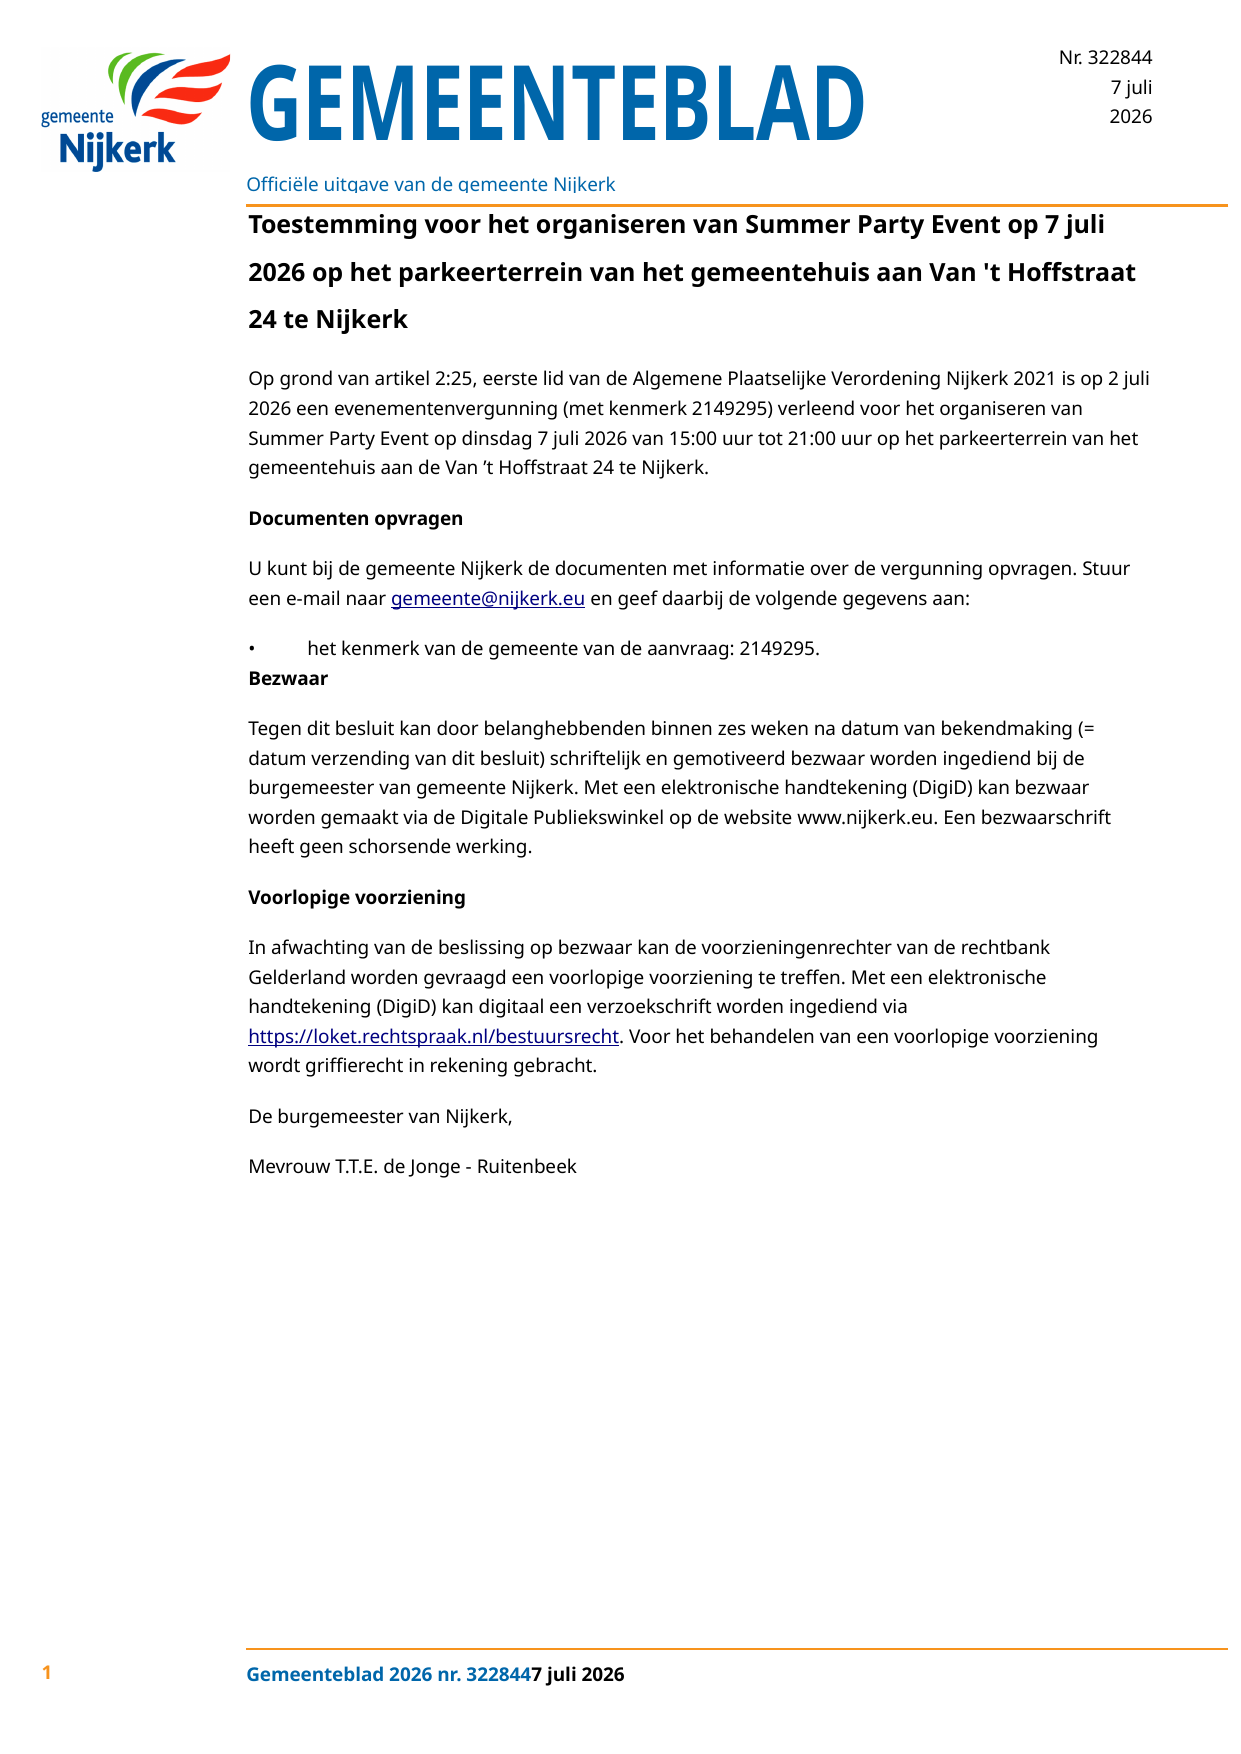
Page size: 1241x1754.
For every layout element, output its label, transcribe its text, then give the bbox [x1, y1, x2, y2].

text Bezwaar [248, 665, 1152, 690]
text U kunt bij de gemeente Nijkerk de documenten met informatie over de vergunning opvragen. Stuur een e-mail naar gemeente@nijkerk.eu en geef daarbij de volgende gegevens aan: [248, 555, 1152, 610]
text Op grond van artikel 2:25, eerste lid van de Algemene Plaatselijke Verordening Nijkerk 2021 is op 2 juli 2026 een evenementenvergunning (met kenmerk 2149295) verleend voor het organiseren van Summer Party Event op dinsdag 7 juli 2026 van 15:00 uur tot 21:00 uur op het parkeerterrein van het gemeentehuis aan de Van ’t Hoffstraat 24 te Nijkerk. [248, 366, 1152, 480]
text In afwachting van de beslissing op bezwaar kan de voorzieningenrechter van de rechtbank Gelderland worden gevraagd een voorlopige voorziening te treffen. Met een elektronische handtekening (DigiD) kan digitaal een verzoekschrift worden ingediend via https://loket.rechtspraak.nl/bestuursrecht. Voor het behandelen van een voorlopige voorziening wordt griffierecht in rekening gebracht. [248, 934, 1152, 1078]
picture [41, 47, 231, 172]
text De burgemeester van Nijkerk, [248, 1103, 1152, 1129]
text Tegen dit besluit kan door belanghebbenden binnen zes weken na datum van bekendmaking (= datum verzending van dit besluit) schriftelijk en gemotiveerd bezwaar worden ingediend bij de burgemeester van gemeente Nijkerk. Met een elektronische handtekening (DigiD) kan bezwaar worden gemaakt via de Digitale Publiekswinkel op de website www.nijkerk.eu. Een bezwaarschrift heeft geen schorsende werking. [248, 715, 1152, 859]
text Mevrouw T.T.E. de Jonge - Ruitenbeek [248, 1153, 1152, 1179]
text Toestemming voor het organiseren van Summer Party Event op 7 juli 2026 op het parkeerterrein van het gemeentehuis aan Van 't Hoffstraat 24 te Nijkerk [248, 207, 1152, 336]
text Documenten opvragen [248, 505, 1152, 530]
list het kenmerk van de gemeente van de aanvraag: 2149295. [248, 635, 1152, 661]
text Voorlopige voorziening [248, 884, 1152, 909]
